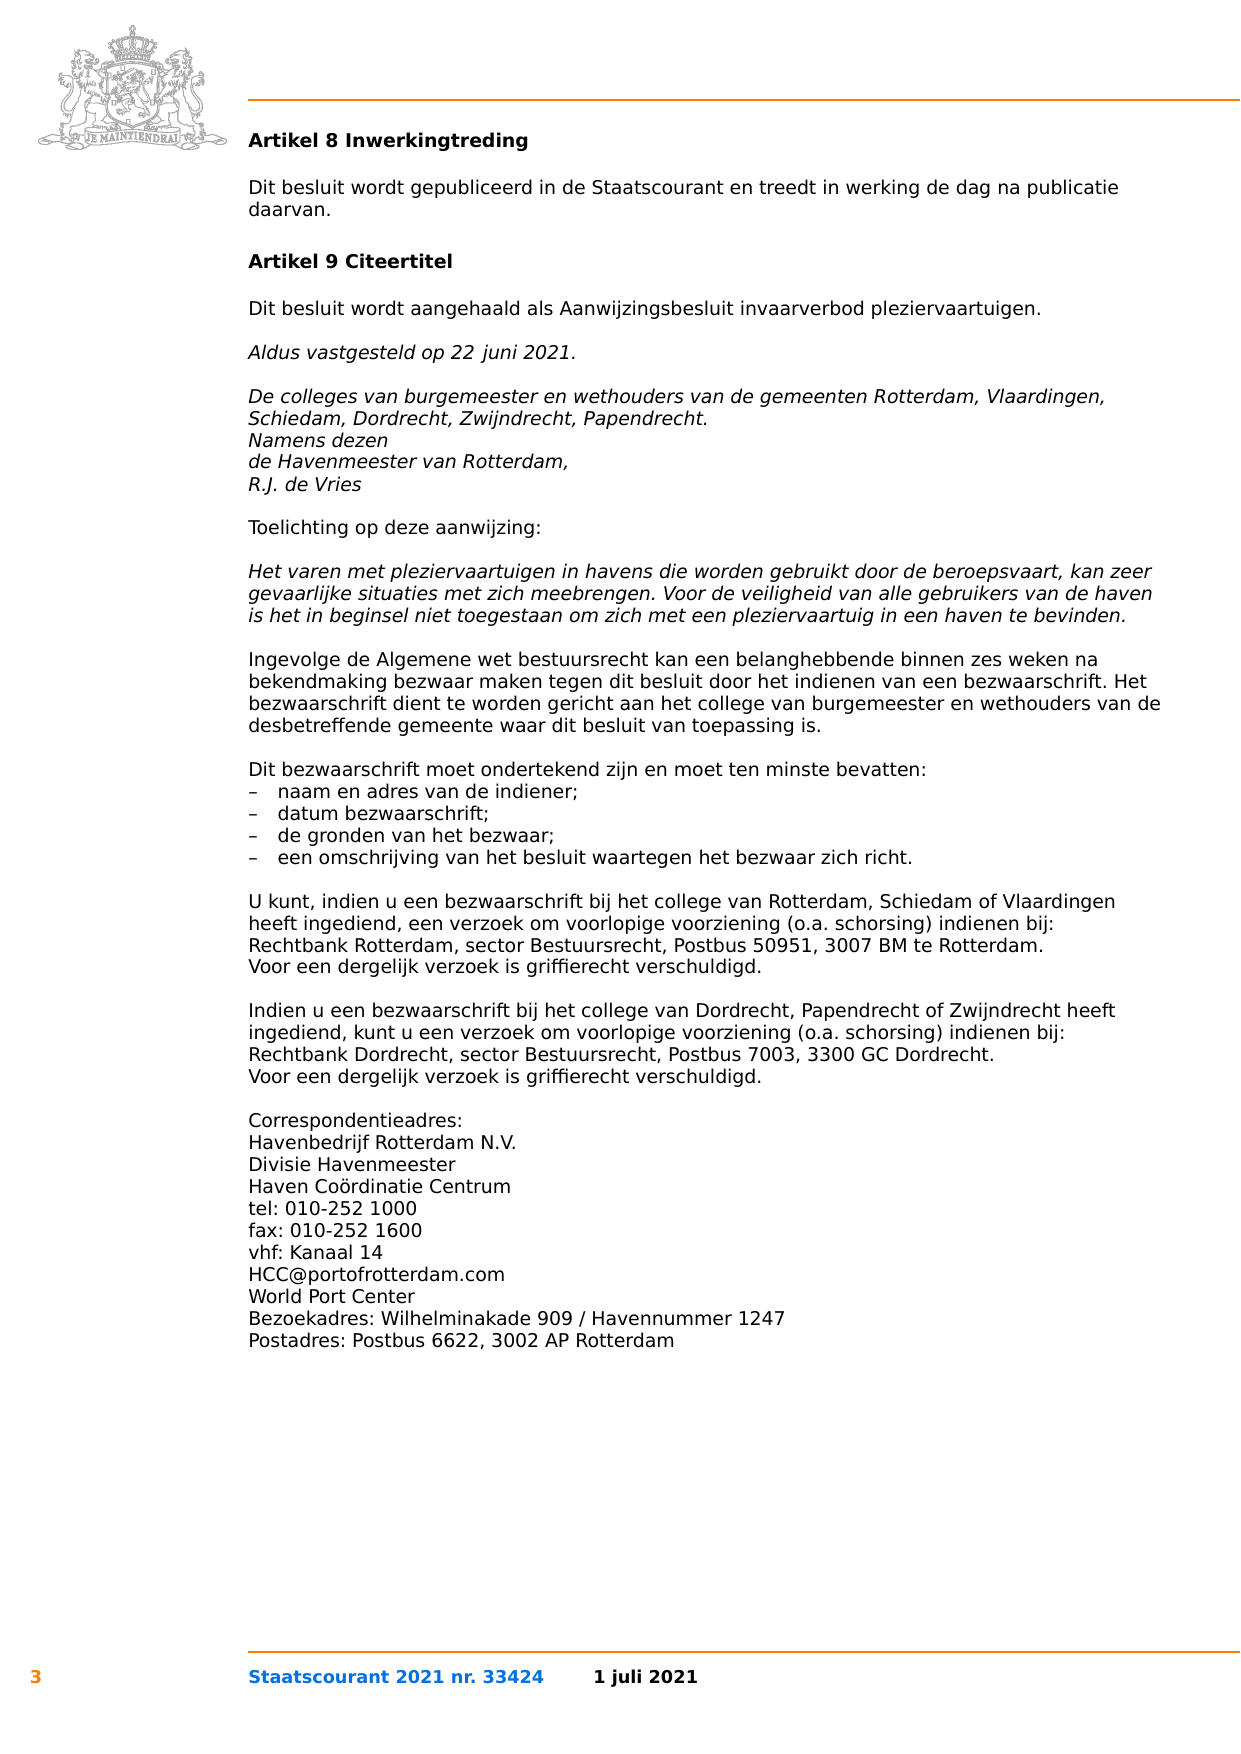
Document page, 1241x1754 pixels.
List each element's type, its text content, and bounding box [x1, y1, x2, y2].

text Havenbedrijf Rotterdam N.V. [248, 1132, 1163, 1154]
text World Port Center [248, 1286, 1163, 1308]
text fax: 010-252 1600 [248, 1220, 1163, 1242]
text Bezoekadres: Wilhelminakade 909 / Havennummer 1247 [248, 1308, 1163, 1330]
text Ingevolge de Algemene wet bestuursrecht kan een belanghebbende binnen zes weken na bekendmaking bezwaar maken tegen dit besluit door het indienen van een bezwaarschrift. Het bezwaarschrift dient te worden gericht aan het college van burgemeester en wethouders van de desbetreffende gemeente waar dit besluit van toepassing is. [248, 649, 1163, 737]
text U kunt, indien u een bezwaarschrift bij het college van Rotterdam, Schiedam of Vlaardingen heeft ingediend, een verzoek om voorlopige voorziening (o.a. schorsing) indienen bij: [248, 891, 1163, 934]
text Het varen met pleziervaartuigen in havens die worden gebruikt door de beroepsvaart, kan zeer gevaarlijke situaties met zich meebrengen. Voor de veiligheid van alle gebruikers van de haven is het in beginsel niet toegestaan om zich met een pleziervaartuig in een haven te bevinden. [248, 561, 1163, 627]
text De colleges van burgemeester en wethouders van de gemeenten Rotterdam, Vlaardingen, Schiedam, Dordrecht, Zwijndrecht, Papendrecht. Namens dezen de Havenmeester van Rotterdam, R.J. de Vries [248, 386, 1163, 495]
text – naam en adres van de indiener; [248, 781, 1163, 803]
text Dit besluit wordt aangehaald als Aanwijzingsbesluit invaarverbod pleziervaartuigen. [248, 298, 1163, 320]
text Voor een dergelijk verzoek is griffierecht verschuldigd. [248, 956, 1163, 978]
text Dit bezwaarschrift moet ondertekend zijn en moet ten minste bevatten: [248, 759, 1163, 781]
text – de gronden van het bezwaar; [248, 825, 1163, 847]
text tel: 010-252 1000 [248, 1198, 1163, 1220]
text Indien u een bezwaarschrift bij het college van Dordrecht, Papendrecht of Zwijndrecht heeft ingediend, kunt u een verzoek om voorlopige voorziening (o.a. schorsing) indienen bij: [248, 1000, 1163, 1044]
picture [38, 25, 227, 150]
subtitle Artikel 8 Inwerkingtreding [248, 130, 1163, 152]
text Voor een dergelijk verzoek is griffierecht verschuldigd. [248, 1066, 1163, 1088]
text Haven Coördinatie Centrum [248, 1176, 1163, 1198]
text Dit besluit wordt gepubliceerd in de Staatscourant en treedt in werking de dag na publicatie daarvan. [248, 177, 1163, 221]
text Postadres: Postbus 6622, 3002 AP Rotterdam [248, 1330, 1163, 1352]
text Aldus vastgesteld op 22 juni 2021. [248, 342, 1163, 364]
text Rechtbank Dordrecht, sector Bestuursrecht, Postbus 7003, 3300 GC Dordrecht. [248, 1044, 1163, 1066]
text – een omschrijving van het besluit waartegen het bezwaar zich richt. [248, 847, 1163, 869]
text Divisie Havenmeester [248, 1154, 1163, 1176]
text HCC@portofrotterdam.com [248, 1264, 1163, 1286]
subtitle Artikel 9 Citeertitel [248, 251, 1163, 273]
text vhf: Kanaal 14 [248, 1242, 1163, 1264]
text Rechtbank Rotterdam, sector Bestuursrecht, Postbus 50951, 3007 BM te Rotterdam. [248, 934, 1163, 956]
text Toelichting op deze aanwijzing: [248, 517, 1163, 539]
text Correspondentieadres: [248, 1110, 1163, 1132]
text – datum bezwaarschrift; [248, 803, 1163, 825]
